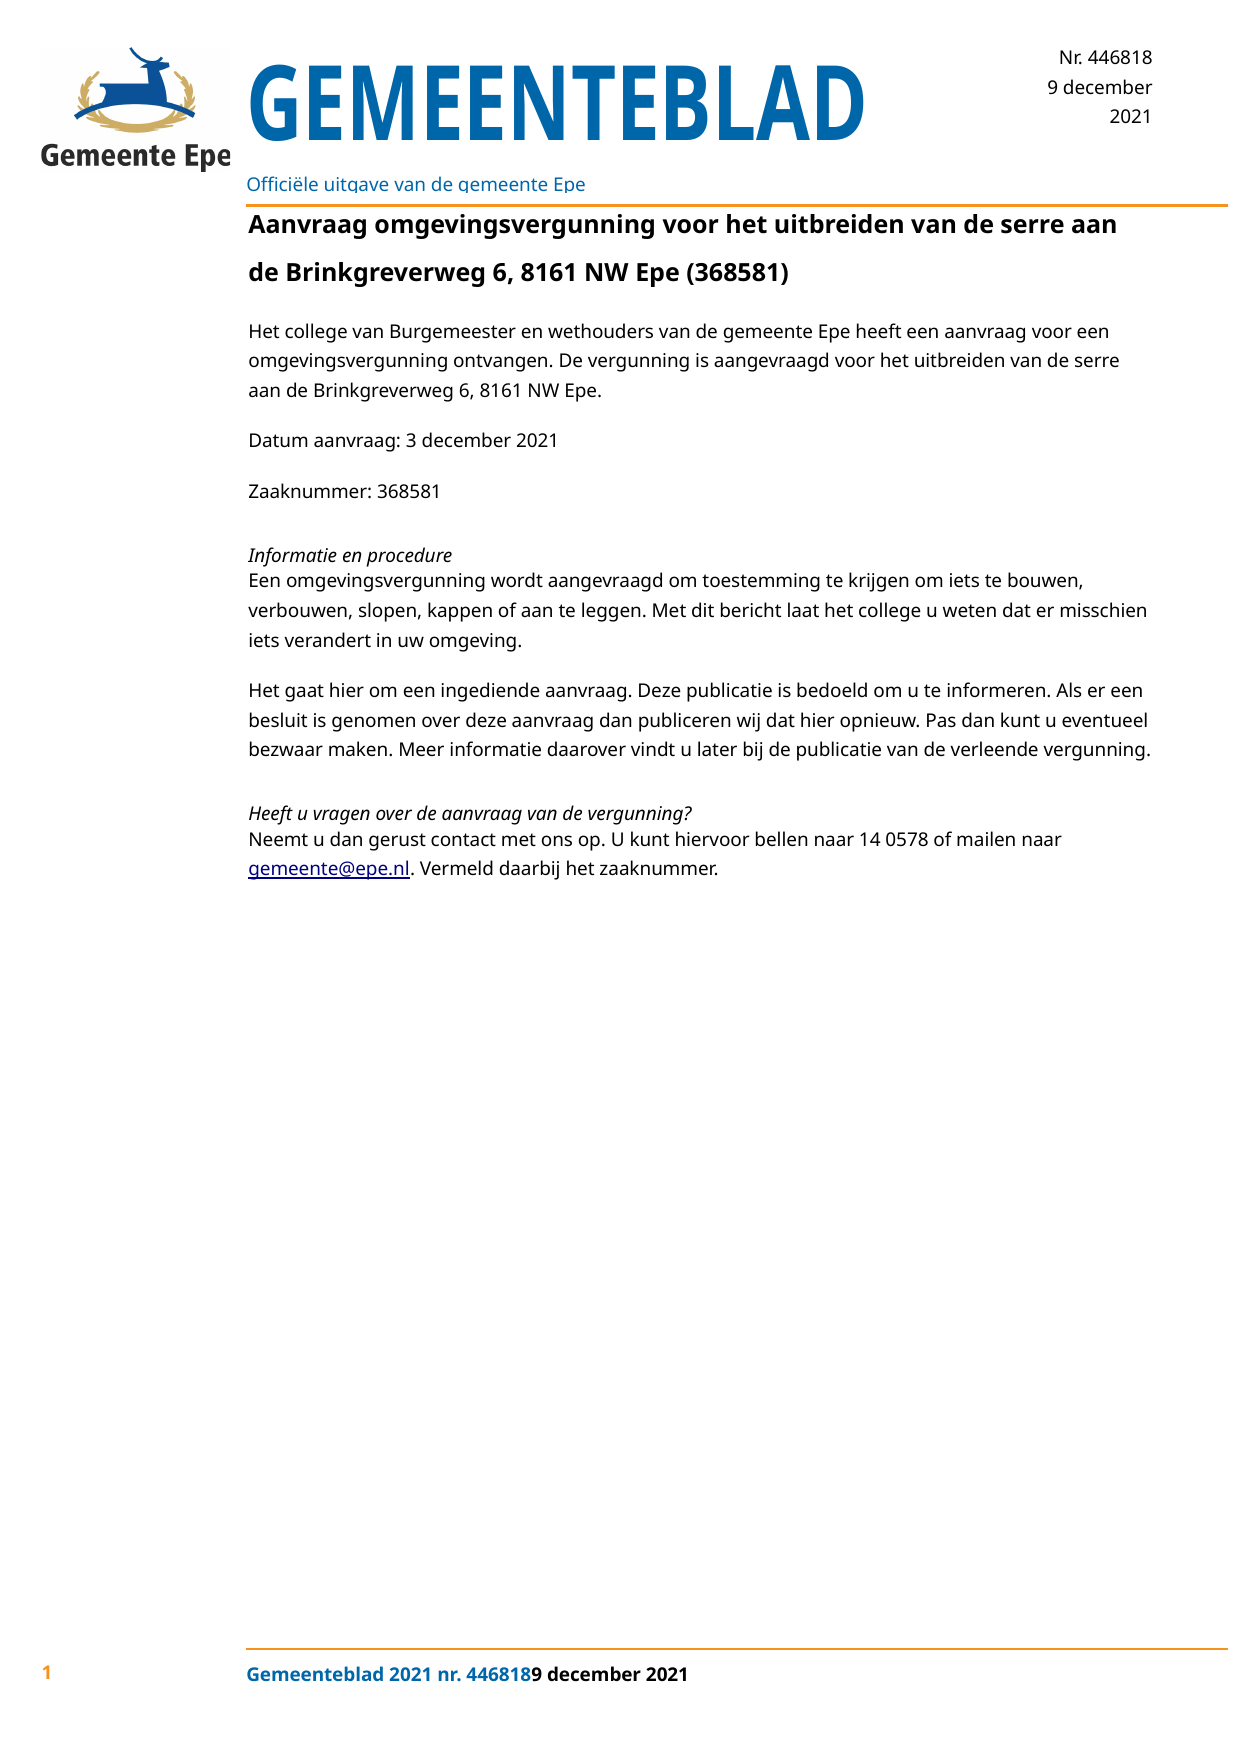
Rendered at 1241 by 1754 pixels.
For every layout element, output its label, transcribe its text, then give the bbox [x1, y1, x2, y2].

text Neemt u dan gerust contact met ons op. U kunt hiervoor bellen naar 14 0578 of mailen naar gemeente@epe.nl. Vermeld daarbij het zaaknummer. [248, 826, 1152, 881]
text Een omgevingsvergunning wordt aangevraagd om toestemming te krijgen om iets te bouwen, verbouwen, slopen, kappen of aan te leggen. Met dit bericht laat het college u weten dat er misschien iets verandert in uw omgeving. [248, 568, 1152, 652]
text Informatie en procedure [248, 542, 1152, 568]
text Heeft u vragen over de aanvraag van de vergunning? [248, 800, 1152, 826]
text Het gaat hier om een ingediende aanvraag. Deze publicatie is bedoeld om u te informeren. Als er een besluit is genomen over deze aanvraag dan publiceren wij dat hier opnieuw. Pas dan kunt u eventueel bezwaar maken. Meer informatie daarover vindt u later bij de publicatie van de verleende vergunning. [248, 677, 1152, 762]
text Aanvraag omgevingsvergunning voor het uitbreiden van de serre aan de Brinkgreverweg 6, 8161 NW Epe (368581) [248, 207, 1152, 288]
picture [41, 47, 231, 172]
text Datum aanvraag: 3 december 2021 [248, 427, 1152, 453]
text Het college van Burgemeester en wethouders van de gemeente Epe heeft een aanvraag voor een omgevingsvergunning ontvangen. De vergunning is aangevraagd voor het uitbreiden van de serre aan de Brinkgreverweg 6, 8161 NW Epe. [248, 318, 1152, 403]
text Zaaknummer: 368581 [248, 478, 1152, 504]
